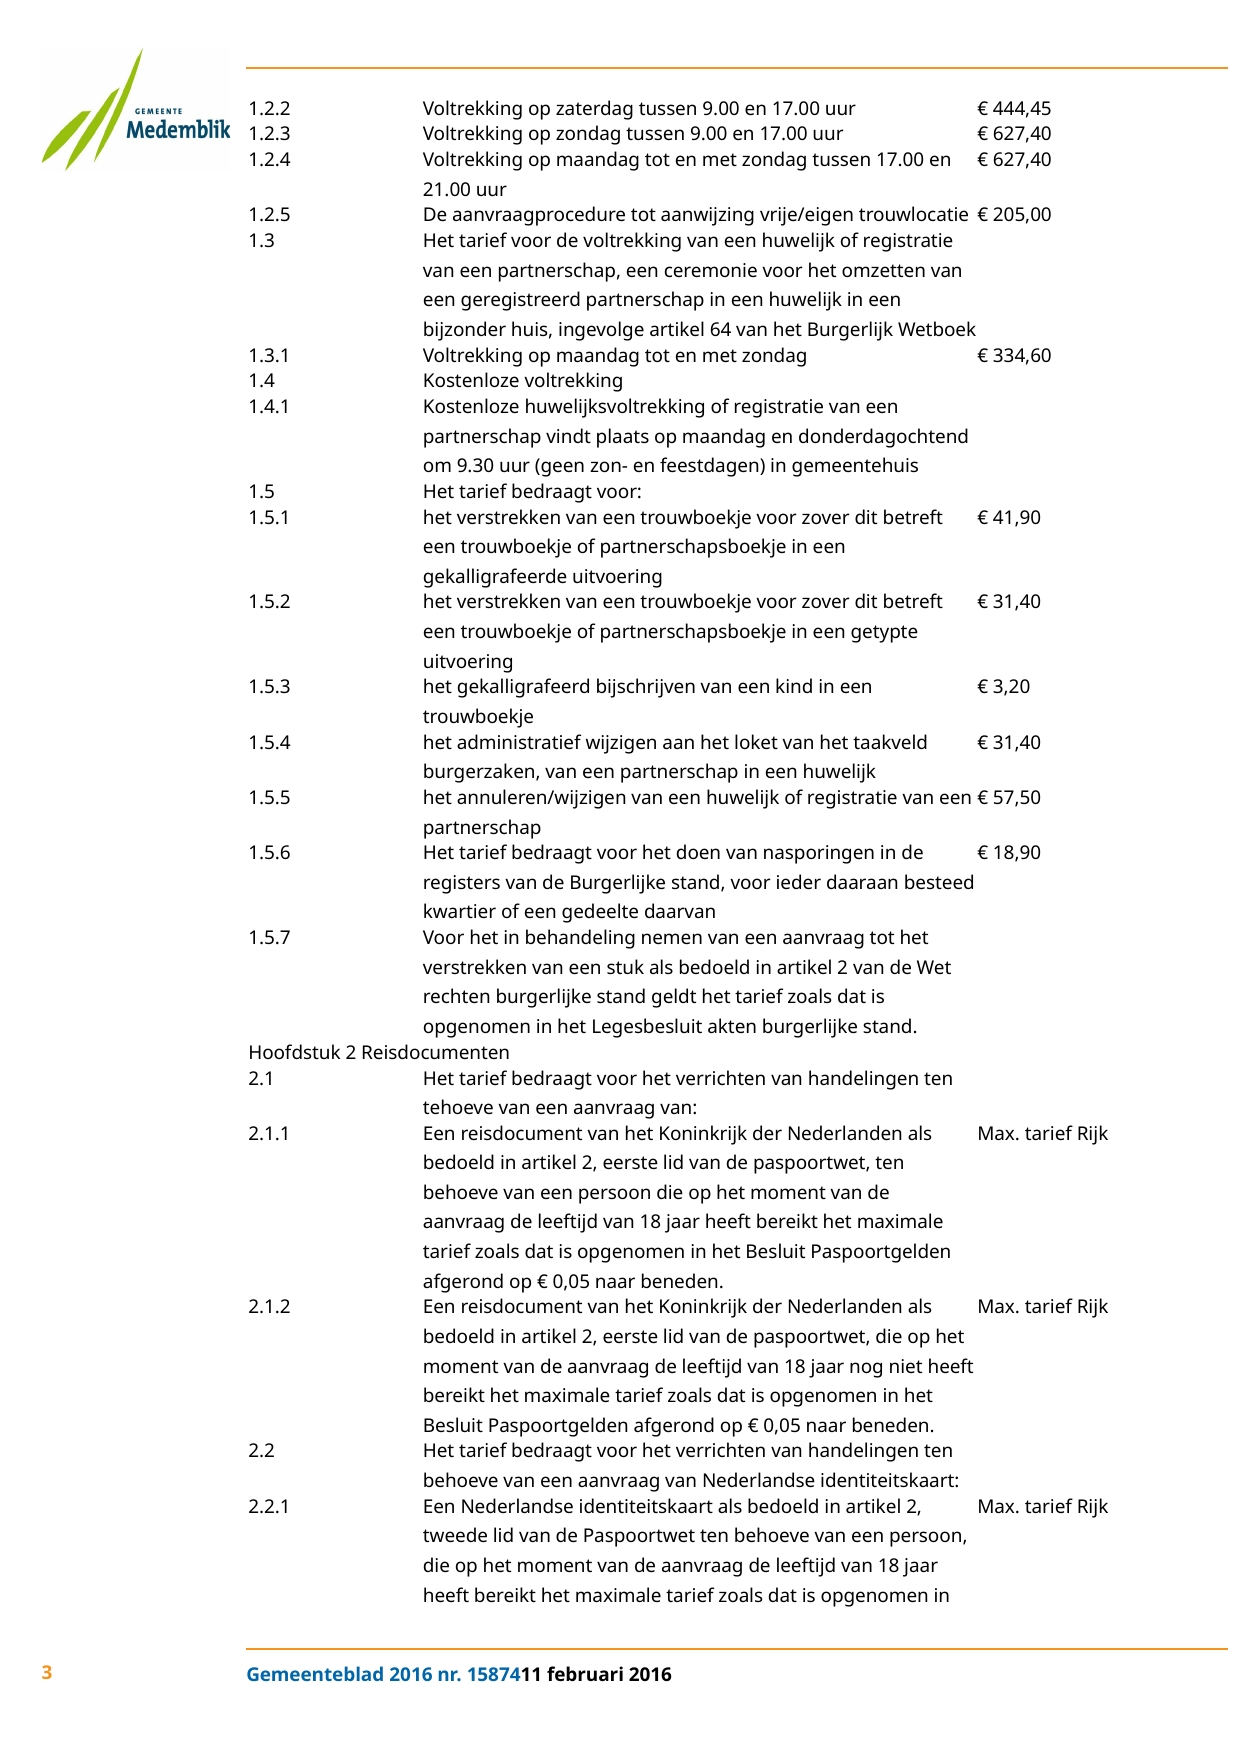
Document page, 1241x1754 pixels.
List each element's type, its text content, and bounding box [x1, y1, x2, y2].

table_cell € 57,50 [977, 784, 1152, 839]
table_cell [977, 227, 1152, 342]
table_cell Voltrekking op zondag tussen 9.00 en 17.00 uur [423, 121, 977, 146]
table_cell € 627,40 [977, 121, 1152, 146]
table_cell Max. tarief Rijk [977, 1120, 1152, 1294]
table_cell Een reisdocument van het Koninkrijk der Nederlanden als bedoeld in artikel 2, eerste lid van de paspoortwet, die op het moment van de aanvraag de leeftijd van 18 jaar nog niet heeft bereikt het maximale tarief zoals dat is opgenomen in het Besluit Paspoortgelden afgerond op € 0,05 naar beneden. [423, 1294, 977, 1438]
table_cell 1.5.5 [248, 784, 423, 839]
table_cell Kostenloze huwelijksvoltrekking of registratie van een partnerschap vindt plaats op maandag en donderdagochtend om 9.30 uur (geen zon- en feestdagen) in gemeentehuis [423, 393, 977, 478]
table_cell [977, 925, 1152, 1039]
table_cell € 18,90 [977, 840, 1152, 924]
table_cell € 3,20 [977, 674, 1152, 729]
table_cell 2.2 [248, 1438, 423, 1493]
table_cell 1.5.6 [248, 840, 423, 924]
table_cell Het tarief voor de voltrekking van een huwelijk of registratie van een partnerschap, een ceremonie voor het omzetten van een geregistreerd partnerschap in een huwelijk in een bijzonder huis, ingevolge artikel 64 van het Burgerlijk Wetboek [423, 227, 977, 342]
picture [41, 47, 231, 172]
table_cell [977, 393, 1152, 478]
table_cell Voor het in behandeling nemen van een aanvraag tot het verstrekken van een stuk als bedoeld in artikel 2 van de Wet rechten burgerlijke stand geldt het tarief zoals dat is opgenomen in het Legesbesluit akten burgerlijke stand. [423, 925, 977, 1039]
table_cell Max. tarief Rijk [977, 1493, 1152, 1607]
table_cell Het tarief bedraagt voor: [423, 478, 977, 504]
table_cell 1.4 [248, 368, 423, 393]
table_cell € 41,90 [977, 504, 1152, 589]
table_cell het administratief wijzigen aan het loket van het taakveld burgerzaken, van een partnerschap in een huwelijk [423, 729, 977, 784]
table_cell het gekalligrafeerd bijschrijven van een kind in een trouwboekje [423, 674, 977, 729]
table_cell De aanvraagprocedure tot aanwijzing vrije/eigen trouwlocatie [423, 202, 977, 227]
table_cell € 627,40 [977, 146, 1152, 202]
table_cell 1.3 [248, 227, 423, 342]
table_cell Het tarief bedraagt voor het verrichten van handelingen ten behoeve van een aanvraag van Nederlandse identiteitskaart: [423, 1438, 977, 1493]
table_cell 1.5 [248, 478, 423, 504]
table_cell Het tarief bedraagt voor het doen van nasporingen in de registers van de Burgerlijke stand, voor ieder daaraan besteed kwartier of een gedeelte daarvan [423, 840, 977, 924]
table_cell Hoofdstuk 2 Reisdocumenten [248, 1039, 1152, 1065]
table_cell 1.2.5 [248, 202, 423, 227]
table_cell 1.2.2 [248, 95, 423, 121]
table_cell [977, 1438, 1152, 1493]
table_cell [977, 1065, 1152, 1120]
table_cell € 31,40 [977, 589, 1152, 674]
table_cell € 334,60 [977, 342, 1152, 367]
table_cell 1.4.1 [248, 393, 423, 478]
table_cell het verstrekken van een trouwboekje voor zover dit betreft een trouwboekje of partnerschapsboekje in een gekalligrafeerde uitvoering [423, 504, 977, 589]
table_cell het annuleren/wijzigen van een huwelijk of registratie van een partnerschap [423, 784, 977, 839]
table_cell 1.5.4 [248, 729, 423, 784]
table_cell Het tarief bedraagt voor het verrichten van handelingen ten tehoeve van een aanvraag van: [423, 1065, 977, 1120]
table_cell 2.1.1 [248, 1120, 423, 1294]
table_cell 1.2.3 [248, 121, 423, 146]
table_cell € 31,40 [977, 729, 1152, 784]
table_cell Kostenloze voltrekking [423, 368, 977, 393]
table_cell Een reisdocument van het Koninkrijk der Nederlanden als bedoeld in artikel 2, eerste lid van de paspoortwet, ten behoeve van een persoon die op het moment van de aanvraag de leeftijd van 18 jaar heeft bereikt het maximale tarief zoals dat is opgenomen in het Besluit Paspoortgelden afgerond op € 0,05 naar beneden. [423, 1120, 977, 1294]
table_cell Voltrekking op maandag tot en met zondag tussen 17.00 en 21.00 uur [423, 146, 977, 202]
table_cell het verstrekken van een trouwboekje voor zover dit betreft een trouwboekje of partnerschapsboekje in een getypte uitvoering [423, 589, 977, 674]
table_cell 1.5.7 [248, 925, 423, 1039]
table_cell € 444,45 [977, 95, 1152, 121]
table_cell 1.3.1 [248, 342, 423, 367]
table_cell Een Nederlandse identiteitskaart als bedoeld in artikel 2, tweede lid van de Paspoortwet ten behoeve van een persoon, die op het moment van de aanvraag de leeftijd van 18 jaar heeft bereikt het maximale tarief zoals dat is opgenomen in [423, 1493, 977, 1607]
table_cell Voltrekking op maandag tot en met zondag [423, 342, 977, 367]
table_cell 1.5.1 [248, 504, 423, 589]
table_cell 2.1 [248, 1065, 423, 1120]
table_cell € 205,00 [977, 202, 1152, 227]
table_cell 1.5.3 [248, 674, 423, 729]
table_cell 2.1.2 [248, 1294, 423, 1438]
table_cell [977, 368, 1152, 393]
table_cell [977, 478, 1152, 504]
table_cell 1.5.2 [248, 589, 423, 674]
table_cell Max. tarief Rijk [977, 1294, 1152, 1438]
table_cell 1.2.4 [248, 146, 423, 202]
table_cell Voltrekking op zaterdag tussen 9.00 en 17.00 uur [423, 95, 977, 121]
table_cell 2.2.1 [248, 1493, 423, 1607]
